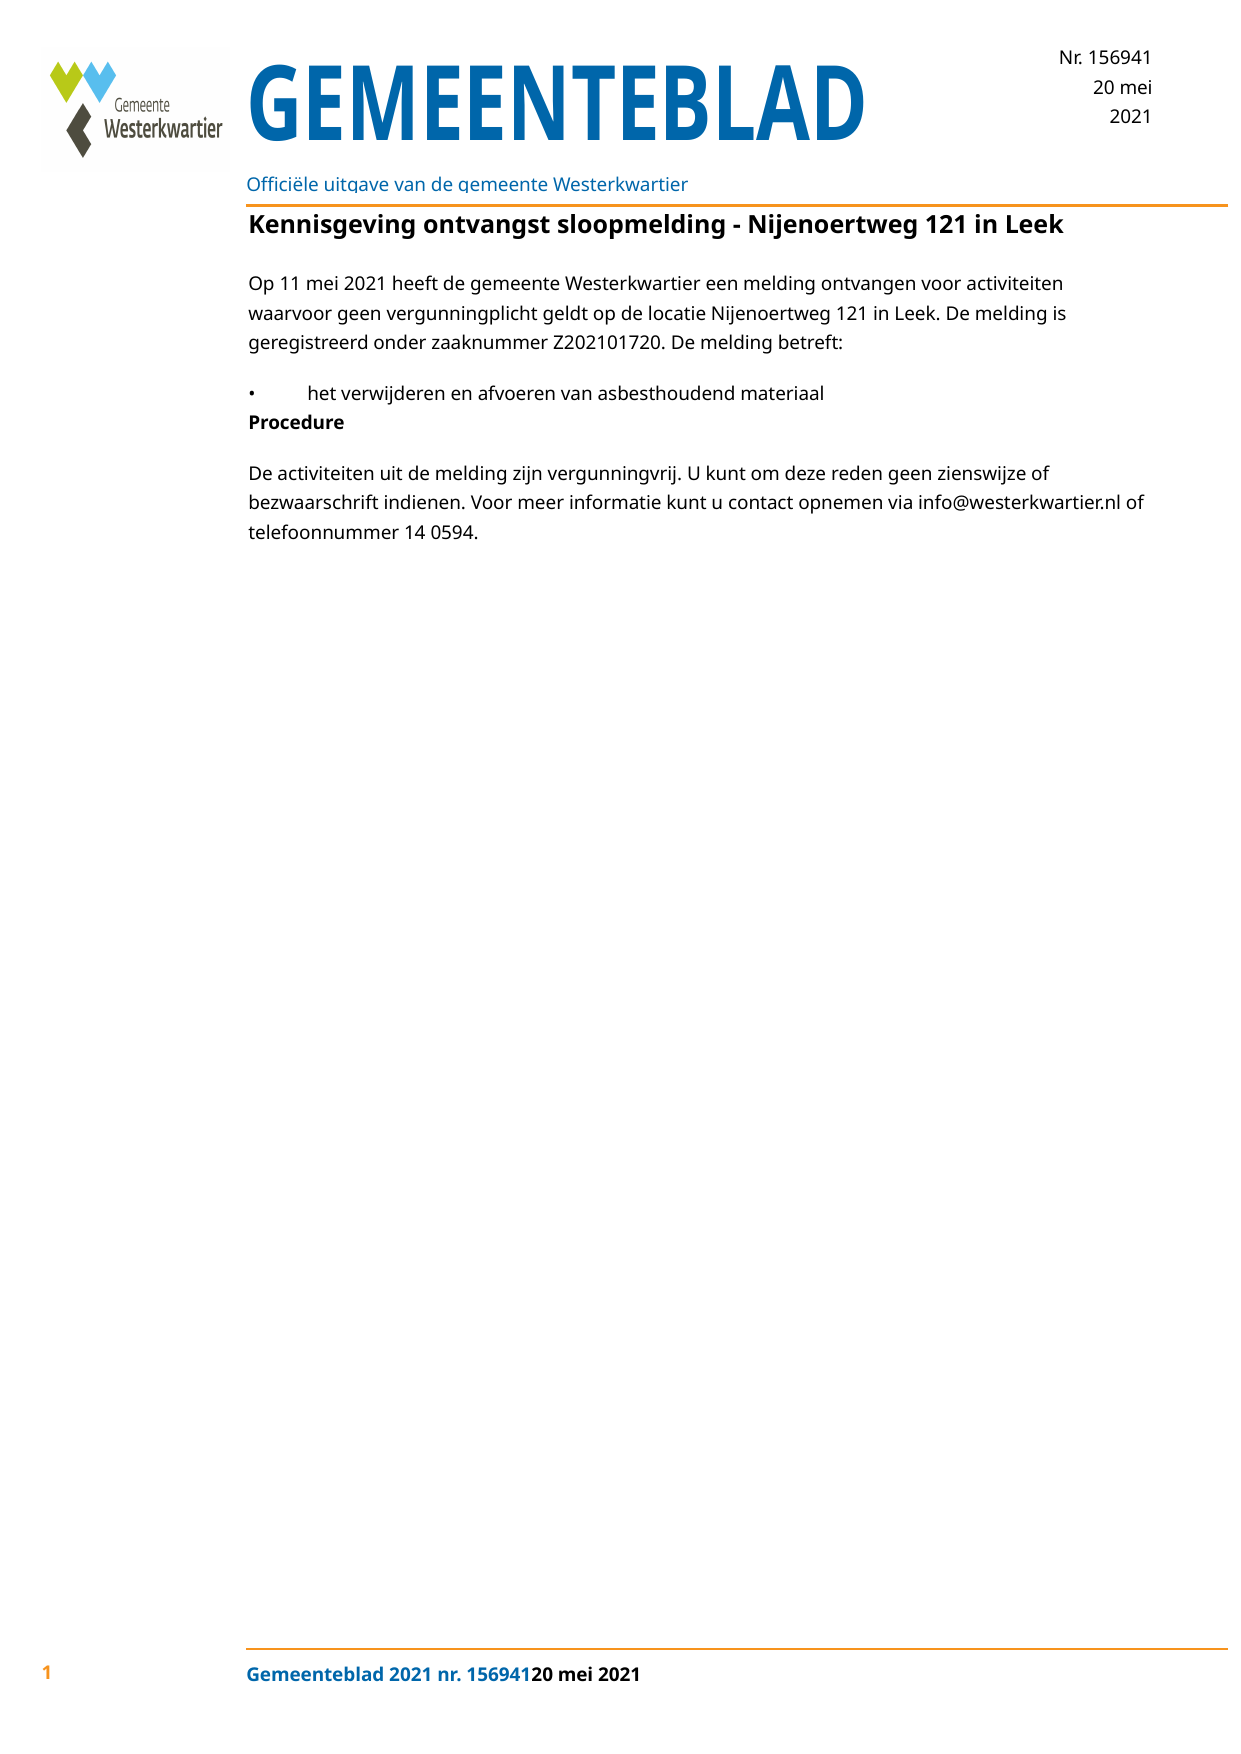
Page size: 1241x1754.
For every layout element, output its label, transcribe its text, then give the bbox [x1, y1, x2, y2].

text Op 11 mei 2021 heeft de gemeente Westerkwartier een melding ontvangen voor activiteiten waarvoor geen vergunningplicht geldt op de locatie Nijenoertweg 121 in Leek. De melding is geregistreerd onder zaaknummer Z202101720. De melding betreft: [248, 270, 1152, 355]
list het verwijderen en afvoeren van asbesthoudend materiaal [248, 380, 1152, 406]
text De activiteiten uit de melding zijn vergunningvrij. U kunt om deze reden geen zienswijze of bezwaarschrift indienen. Voor meer informatie kunt u contact opnemen via info@westerkwartier.nl of telefoonnummer 14 0594. [248, 460, 1152, 545]
text Kennisgeving ontvangst sloopmelding - Nijenoertweg 121 in Leek [248, 207, 1152, 241]
picture [41, 47, 231, 172]
text Procedure [248, 409, 1152, 435]
